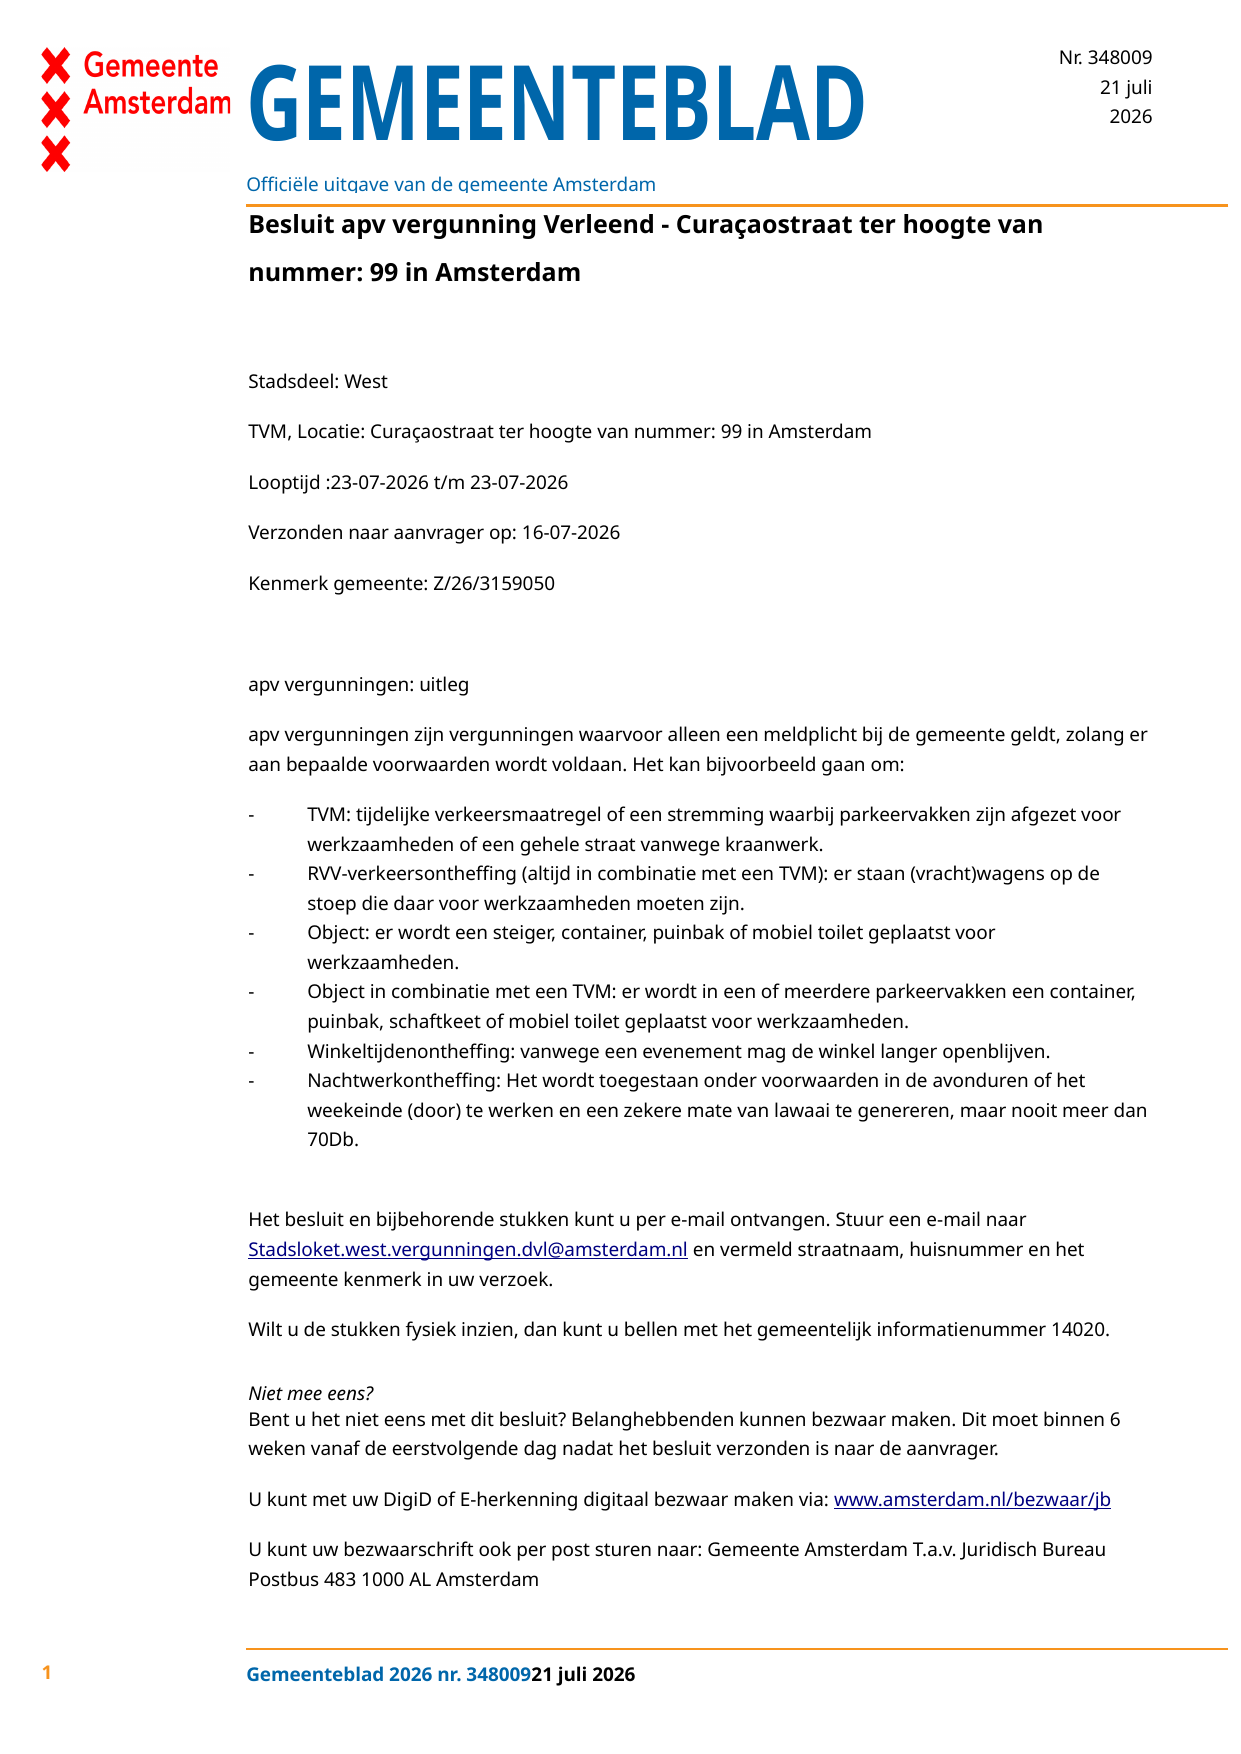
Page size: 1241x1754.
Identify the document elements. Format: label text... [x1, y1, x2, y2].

list RVV-verkeersontheffing (altijd in combinatie met een TVM): er staan (vracht)wagens op de stoep die daar voor werkzaamheden moeten zijn. [248, 860, 1152, 916]
text apv vergunningen: uitleg [248, 671, 1152, 697]
list Object: er wordt een steiger, container, puinbak of mobiel toilet geplaatst voor werkzaamheden. [248, 919, 1152, 975]
text U kunt met uw DigiD of E-herkenning digitaal bezwaar maken via: www.amsterdam.nl/bezwaar/jb [248, 1486, 1152, 1512]
text Kenmerk gemeente: Z/26/3159050 [248, 570, 1152, 596]
picture [41, 47, 231, 172]
text Wilt u de stukken fysiek inzien, dan kunt u bellen met het gemeentelijk informatienummer 14020. [248, 1316, 1152, 1342]
text Niet mee eens? [248, 1380, 1152, 1406]
text Stadsdeel: West [248, 368, 1152, 394]
text Looptijd :23-07-2026 t/m 23-07-2026 [248, 469, 1152, 495]
text apv vergunningen zijn vergunningen waarvoor alleen een meldplicht bij de gemeente geldt, zolang er aan bepaalde voorwaarden wordt voldaan. Het kan bijvoorbeeld gaan om: [248, 721, 1152, 777]
text Besluit apv vergunning Verleend - Curaçaostraat ter hoogte van nummer: 99 in Amsterdam [248, 207, 1152, 288]
list Nachtwerkontheffing: Het wordt toegestaan onder voorwaarden in de avonduren of het weekeinde (door) te werken en een zekere mate van lawaai te genereren, maar nooit meer dan 70Db. [248, 1067, 1152, 1152]
text U kunt uw bezwaarschrift ook per post sturen naar: Gemeente Amsterdam T.a.v. Juridisch Bureau Postbus 483 1000 AL Amsterdam [248, 1536, 1152, 1592]
text Het besluit en bijbehorende stukken kunt u per e-mail ontvangen. Stuur een e-mail naar Stadsloket.west.vergunningen.dvl@amsterdam.nl en vermeld straatnaam, huisnummer en het gemeente kenmerk in uw verzoek. [248, 1207, 1152, 1292]
list Winkeltijdenontheffing: vanwege een evenement mag de winkel langer openblijven. [248, 1038, 1152, 1064]
list Object in combinatie met een TVM: er wordt in een of meerdere parkeervakken een container, puinbak, schaftkeet of mobiel toilet geplaatst voor werkzaamheden. [248, 979, 1152, 1034]
text Bent u het niet eens met dit besluit? Belanghebbenden kunnen bezwaar maken. Dit moet binnen 6 weken vanaf de eerstvolgende dag nadat het besluit verzonden is naar de aanvrager. [248, 1406, 1152, 1461]
text Verzonden naar aanvrager op: 16-07-2026 [248, 519, 1152, 545]
list TVM: tijdelijke verkeersmaatregel of een stremming waarbij parkeervakken zijn afgezet voor werkzaamheden of een gehele straat vanwege kraanwerk. [248, 801, 1152, 857]
text TVM, Locatie: Curaçaostraat ter hoogte van nummer: 99 in Amsterdam [248, 419, 1152, 444]
